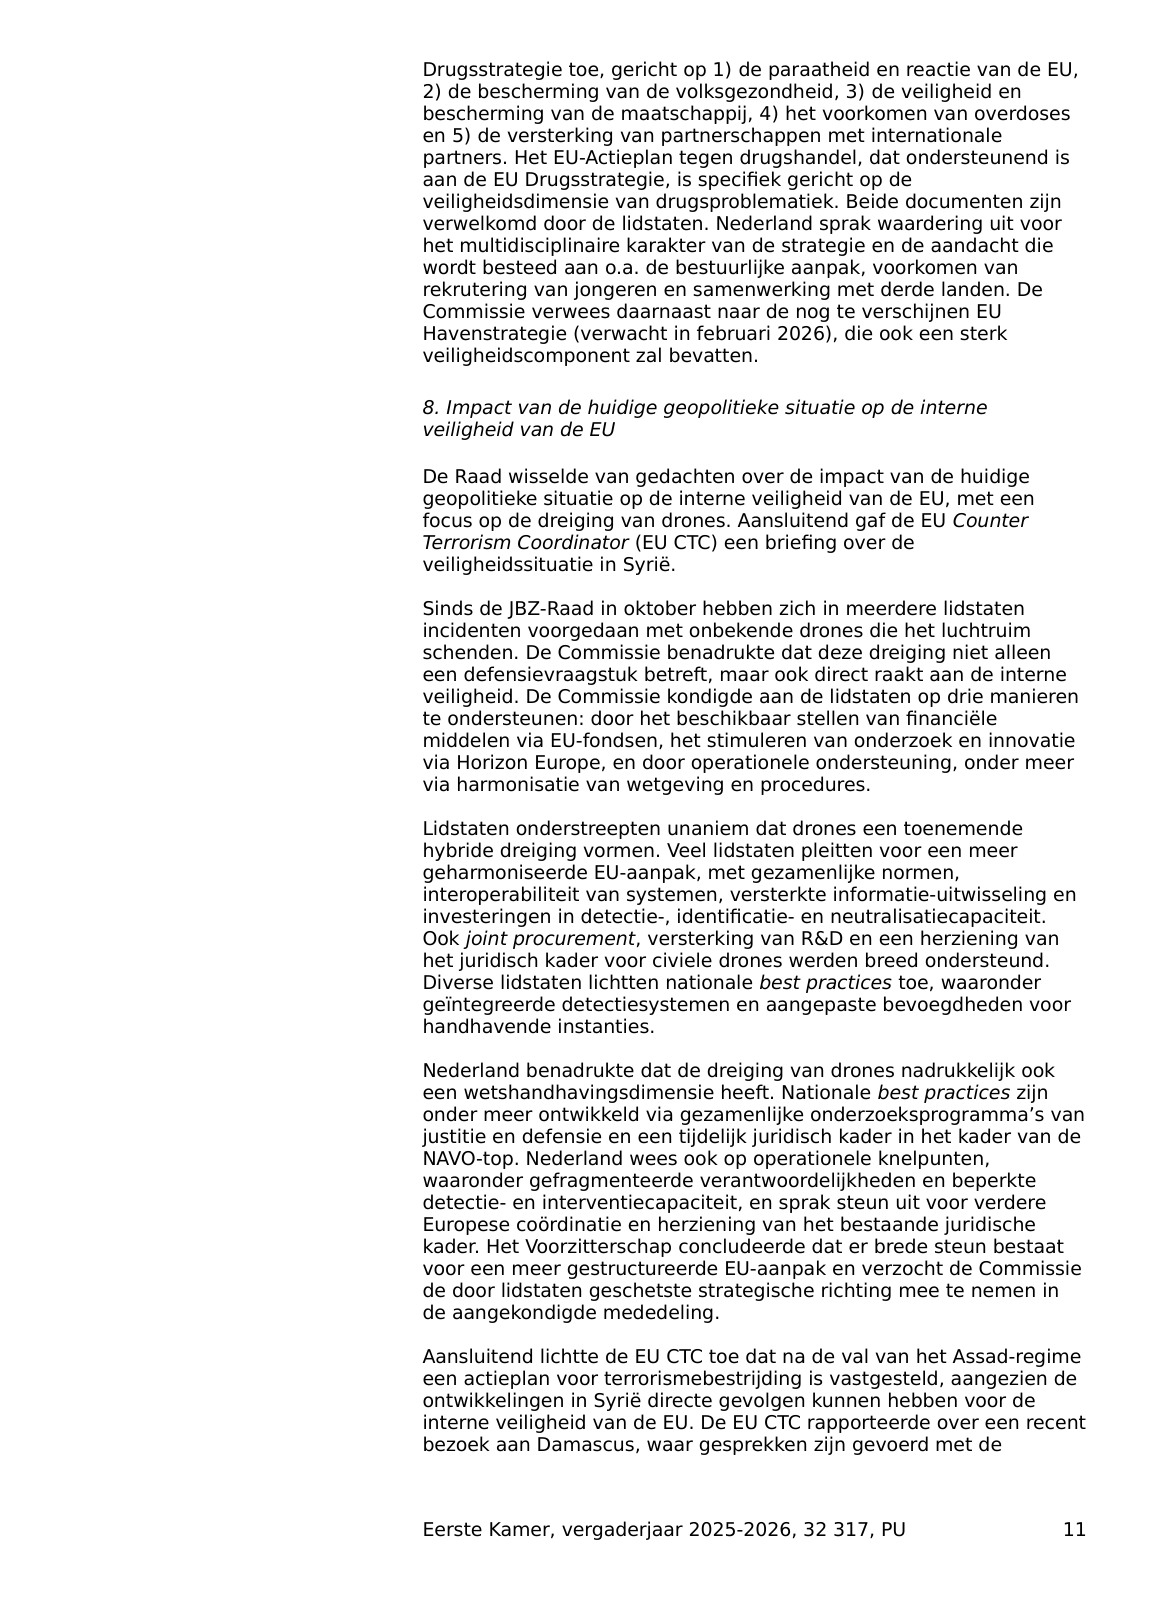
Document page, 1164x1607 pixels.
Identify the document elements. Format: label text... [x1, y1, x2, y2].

text Aansluitend lichtte de EU CTC toe dat na de val van het Assad-regime een actieplan voor terrorismebestrijding is vastgesteld, aangezien de ontwikkelingen in Syrië directe gevolgen kunnen hebben voor de interne veiligheid van de EU. De EU CTC rapporteerde over een recent bezoek aan Damascus, waar gesprekken zijn gevoerd met de [422, 1346, 1087, 1456]
text Drugsstrategie toe, gericht op 1) de paraatheid en reactie van de EU, 2) de bescherming van de volksgezondheid, 3) de veiligheid en bescherming van de maatschappij, 4) het voorkomen van overdoses en 5) de versterking van partnerschappen met internationale partners. Het EU-Actieplan tegen drugshandel, dat ondersteunend is aan de EU Drugsstrategie, is specifiek gericht op de veiligheidsdimensie van drugsproblematiek. Beide documenten zijn verwelkomd door de lidstaten. Nederland sprak waardering uit voor het multidisciplinaire karakter van de strategie en de aandacht die wordt besteed aan o.a. de bestuurlijke aanpak, voorkomen van rekrutering van jongeren en samenwerking met derde landen. De Commissie verwees daarnaast naar de nog te verschijnen EU Havenstrategie (verwacht in februari 2026), die ook een sterk veiligheidscomponent zal bevatten. [422, 59, 1087, 367]
text Lidstaten onderstreepten unaniem dat drones een toenemende hybride dreiging vormen. Veel lidstaten pleitten voor een meer geharmoniseerde EU-aanpak, met gezamenlijke normen, interoperabiliteit van systemen, versterkte informatie-uitwisseling en investeringen in detectie-, identificatie- en neutralisatiecapaciteit. Ook joint procurement, versterking van R&D en een herziening van het juridisch kader voor civiele drones werden breed ondersteund. Diverse lidstaten lichtten nationale best practices toe, waaronder geïntegreerde detectiesystemen en aangepaste bevoegdheden voor handhavende instanties. [422, 818, 1087, 1038]
text De Raad wisselde van gedachten over de impact van de huidige geopolitieke situatie op de interne veiligheid van de EU, met een focus op de dreiging van drones. Aansluitend gaf de EU Counter Terrorism Coordinator (EU CTC) een briefing over de veiligheidssituatie in Syrië. [422, 466, 1087, 576]
text Nederland benadrukte dat de dreiging van drones nadrukkelijk ook een wetshandhavingsdimensie heeft. Nationale best practices zijn onder meer ontwikkeld via gezamenlijke onderzoeksprogramma’s van justitie en defensie en een tijdelijk juridisch kader in het kader van de NAVO-top. Nederland wees ook op operationele knelpunten, waaronder gefragmenteerde verantwoordelijkheden en beperkte detectie- en interventiecapaciteit, en sprak steun uit voor verdere Europese coördinatie en herziening van het bestaande juridische kader. Het Voorzitterschap concludeerde dat er brede steun bestaat voor een meer gestructureerde EU-aanpak en verzocht de Commissie de door lidstaten geschetste strategische richting mee te nemen in de aangekondigde mededeling. [422, 1060, 1087, 1323]
text Sinds de JBZ-Raad in oktober hebben zich in meerdere lidstaten incidenten voorgedaan met onbekende drones die het luchtruim schenden. De Commissie benadrukte dat deze dreiging niet alleen een defensievraagstuk betreft, maar ook direct raakt aan de interne veiligheid. De Commissie kondigde aan de lidstaten op drie manieren te ondersteunen: door het beschikbaar stellen van financiële middelen via EU-fondsen, het stimuleren van onderzoek en innovatie via Horizon Europe, en door operationele ondersteuning, onder meer via harmonisatie van wetgeving en procedures. [422, 598, 1087, 796]
subtitle 8. Impact van de huidige geopolitieke situatie op de interne veiligheid van de EU [422, 397, 1087, 441]
